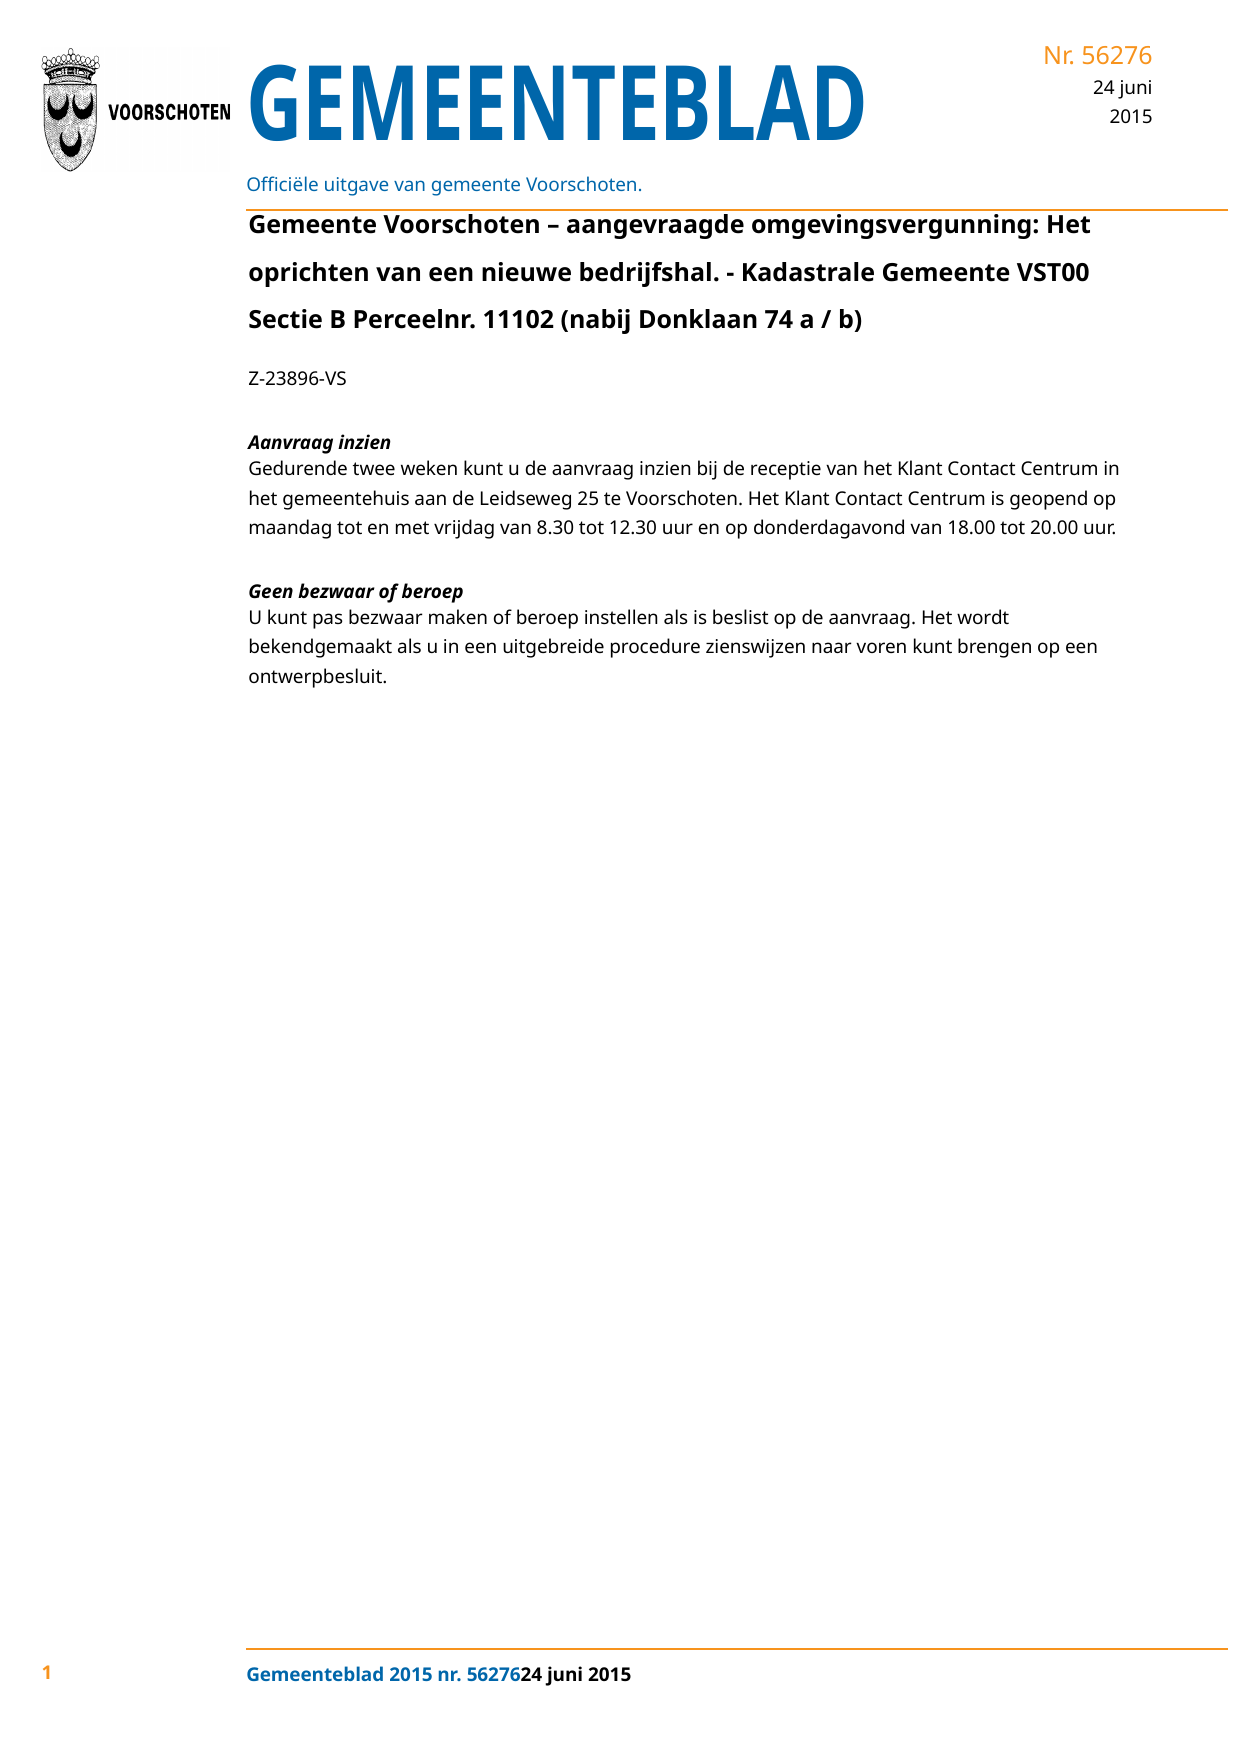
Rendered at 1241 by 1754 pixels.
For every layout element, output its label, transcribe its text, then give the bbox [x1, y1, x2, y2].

text U kunt pas bezwaar maken of beroep instellen als is beslist op de aanvraag. Het wordt bekendgemaakt als u in een uitgebreide procedure zienswijzen naar voren kunt brengen op een ontwerpbesluit. [248, 604, 1152, 689]
text Gemeente Voorschoten – aangevraagde omgevingsvergunning: Het oprichten van een nieuwe bedrijfshal. - Kadastrale Gemeente VST00 Sectie B Perceelnr. 11102 (nabij Donklaan 74 a / b) [248, 211, 1152, 336]
text Aanvraag inzien [248, 429, 1152, 455]
text Z-23896-VS [248, 366, 1152, 391]
text Geen bezwaar of beroep [248, 578, 1152, 604]
text Gedurende twee weken kunt u de aanvraag inzien bij de receptie van het Klant Contact Centrum in het gemeentehuis aan de Leidseweg 25 te Voorschoten. Het Klant Contact Centrum is geopend op maandag tot en met vrijdag van 8.30 tot 12.30 uur en op donderdagavond van 18.00 tot 20.00 uur. [248, 455, 1152, 540]
picture [41, 47, 231, 172]
